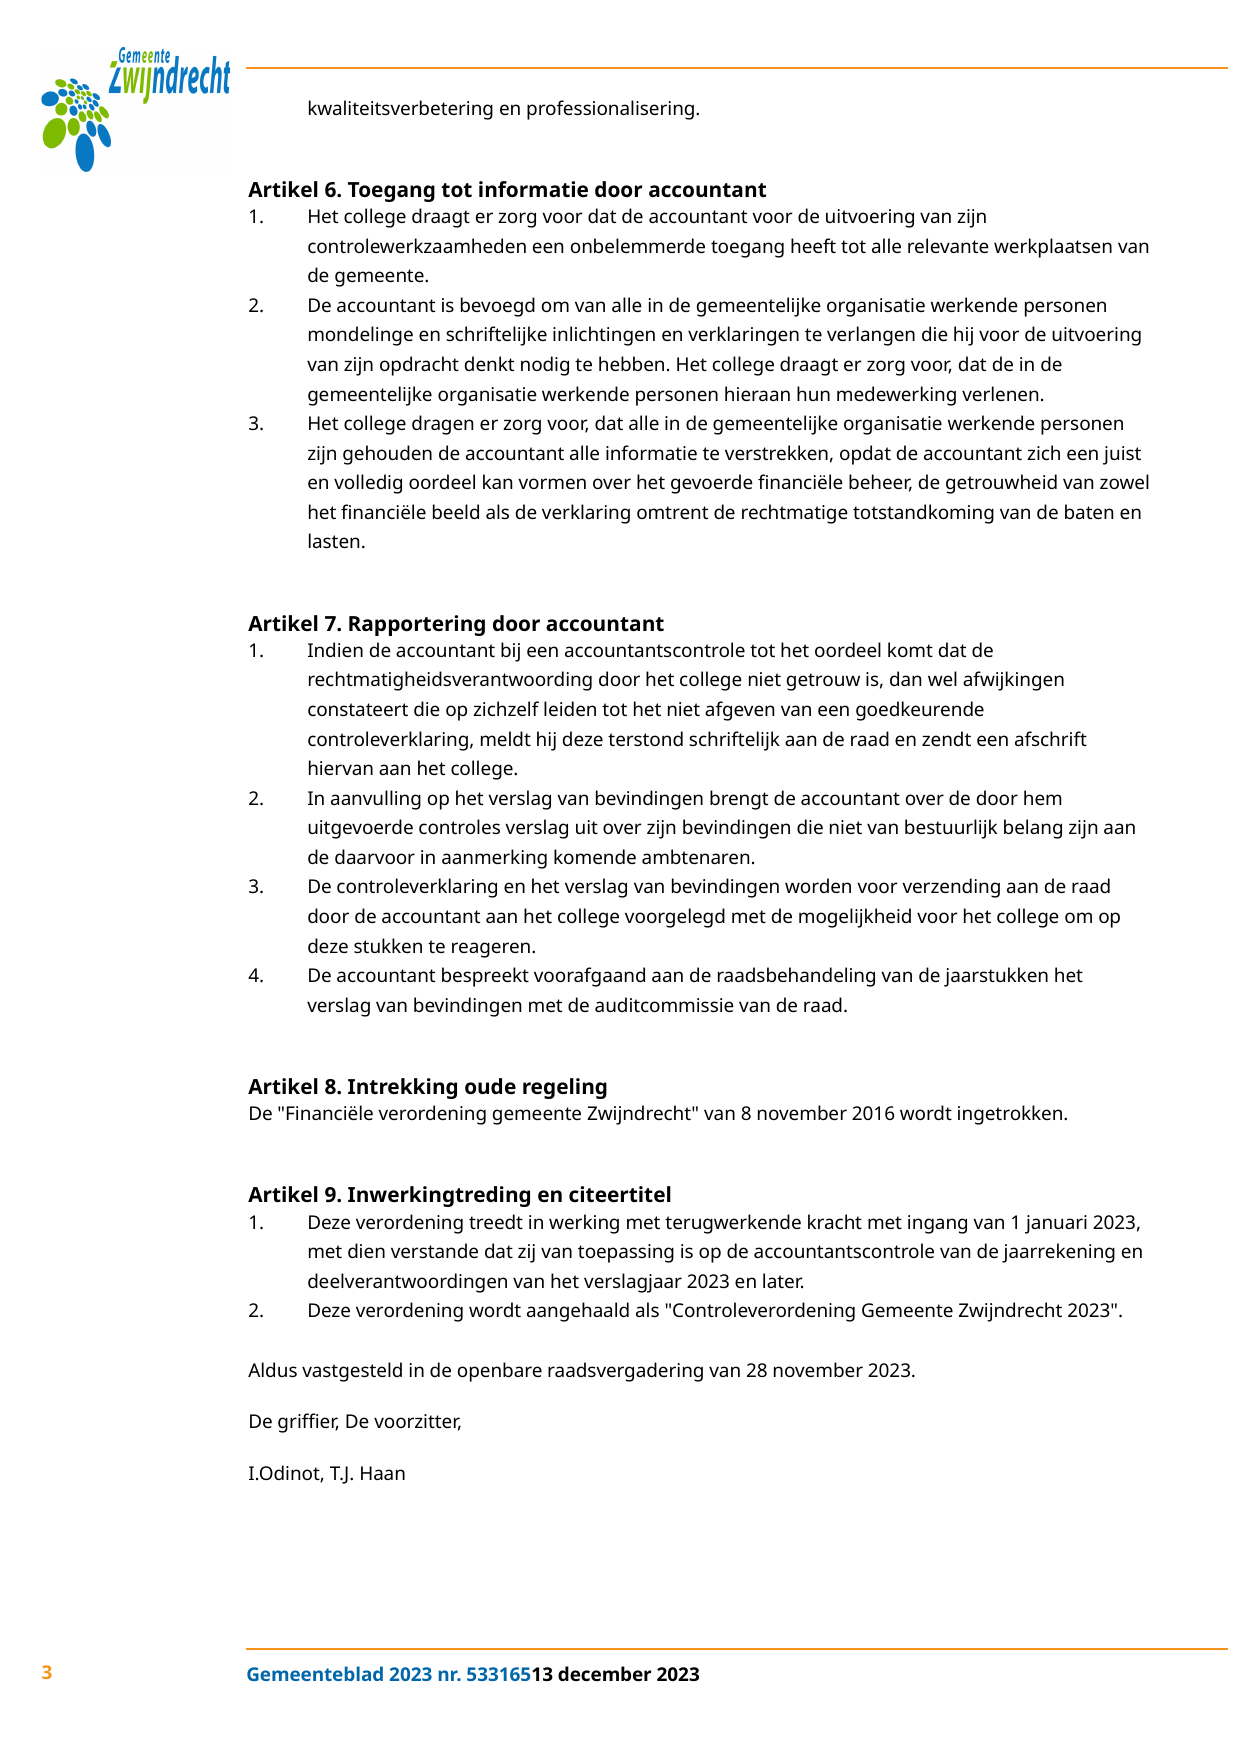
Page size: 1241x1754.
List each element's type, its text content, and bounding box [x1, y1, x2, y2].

list Het college draagt er zorg voor dat de accountant voor de uitvoering van zijn controlewerkzaamheden een onbelemmerde toegang heeft tot alle relevante werkplaatsen van de gemeente. [248, 203, 1152, 288]
list Het college dragen er zorg voor, dat alle in de gemeentelijke organisatie werkende personen zijn gehouden de accountant alle informatie te verstrekken, opdat de accountant zich een juist en volledig oordeel kan vormen over het gevoerde financiële beheer, de getrouwheid van zowel het financiële beeld als de verklaring omtrent de rechtmatige totstandkoming van de baten en lasten. [248, 410, 1152, 554]
list De accountant is bevoegd om van alle in de gemeentelijke organisatie werkende personen mondelinge en schriftelijke inlichtingen en verklaringen te verlangen die hij voor de uitvoering van zijn opdracht denkt nodig te hebben. Het college draagt er zorg voor, dat de in de gemeentelijke organisatie werkende personen hieraan hun medewerking verlenen. [248, 292, 1152, 406]
list kwaliteitsverbetering en professionalisering. [248, 95, 1152, 121]
text Artikel 9. Inwerkingtreding en citeertitel [248, 1181, 1152, 1209]
text I.Odinot, T.J. Haan [248, 1460, 1152, 1486]
list Deze verordening treedt in werking met terugwerkende kracht met ingang van 1 januari 2023, met dien verstande dat zij van toepassing is op de accountantscontrole van de jaarrekening en deelverantwoordingen van het verslagjaar 2023 en later. [248, 1209, 1152, 1294]
text Aldus vastgesteld in de openbare raadsvergadering van 28 november 2023. [248, 1357, 1152, 1383]
text De griffier, De voorzitter, [248, 1408, 1152, 1434]
text De "Financiële verordening gemeente Zwijndrecht" van 8 november 2016 wordt ingetrokken. [248, 1101, 1152, 1126]
list Indien de accountant bij een accountantscontrole tot het oordeel komt dat de rechtmatigheidsverantwoording door het college niet getrouw is, dan wel afwijkingen constateert die op zichzelf leiden tot het niet afgeven van een goedkeurende controleverklaring, meldt hij deze terstond schriftelijk aan de raad en zendt een afschrift hiervan aan het college. [248, 637, 1152, 781]
list In aanvulling op het verslag van bevindingen brengt de accountant over de door hem uitgevoerde controles verslag uit over zijn bevindingen die niet van bestuurlijk belang zijn aan de daarvoor in aanmerking komende ambtenaren. [248, 785, 1152, 870]
picture [41, 47, 231, 172]
text Artikel 8. Intrekking oude regeling [248, 1072, 1152, 1101]
list Deze verordening wordt aangehaald als "Controleverordening Gemeente Zwijndrecht 2023". [248, 1298, 1152, 1323]
text Artikel 7. Rapportering door accountant [248, 609, 1152, 637]
list De accountant bespreekt voorafgaand aan de raadsbehandeling van de jaarstukken het verslag van bevindingen met de auditcommissie van de raad. [248, 962, 1152, 1018]
text Artikel 6. Toegang tot informatie door accountant [248, 175, 1152, 203]
list De controleverklaring en het verslag van bevindingen worden voor verzending aan de raad door de accountant aan het college voorgelegd met de mogelijkheid voor het college om op deze stukken te reageren. [248, 874, 1152, 959]
